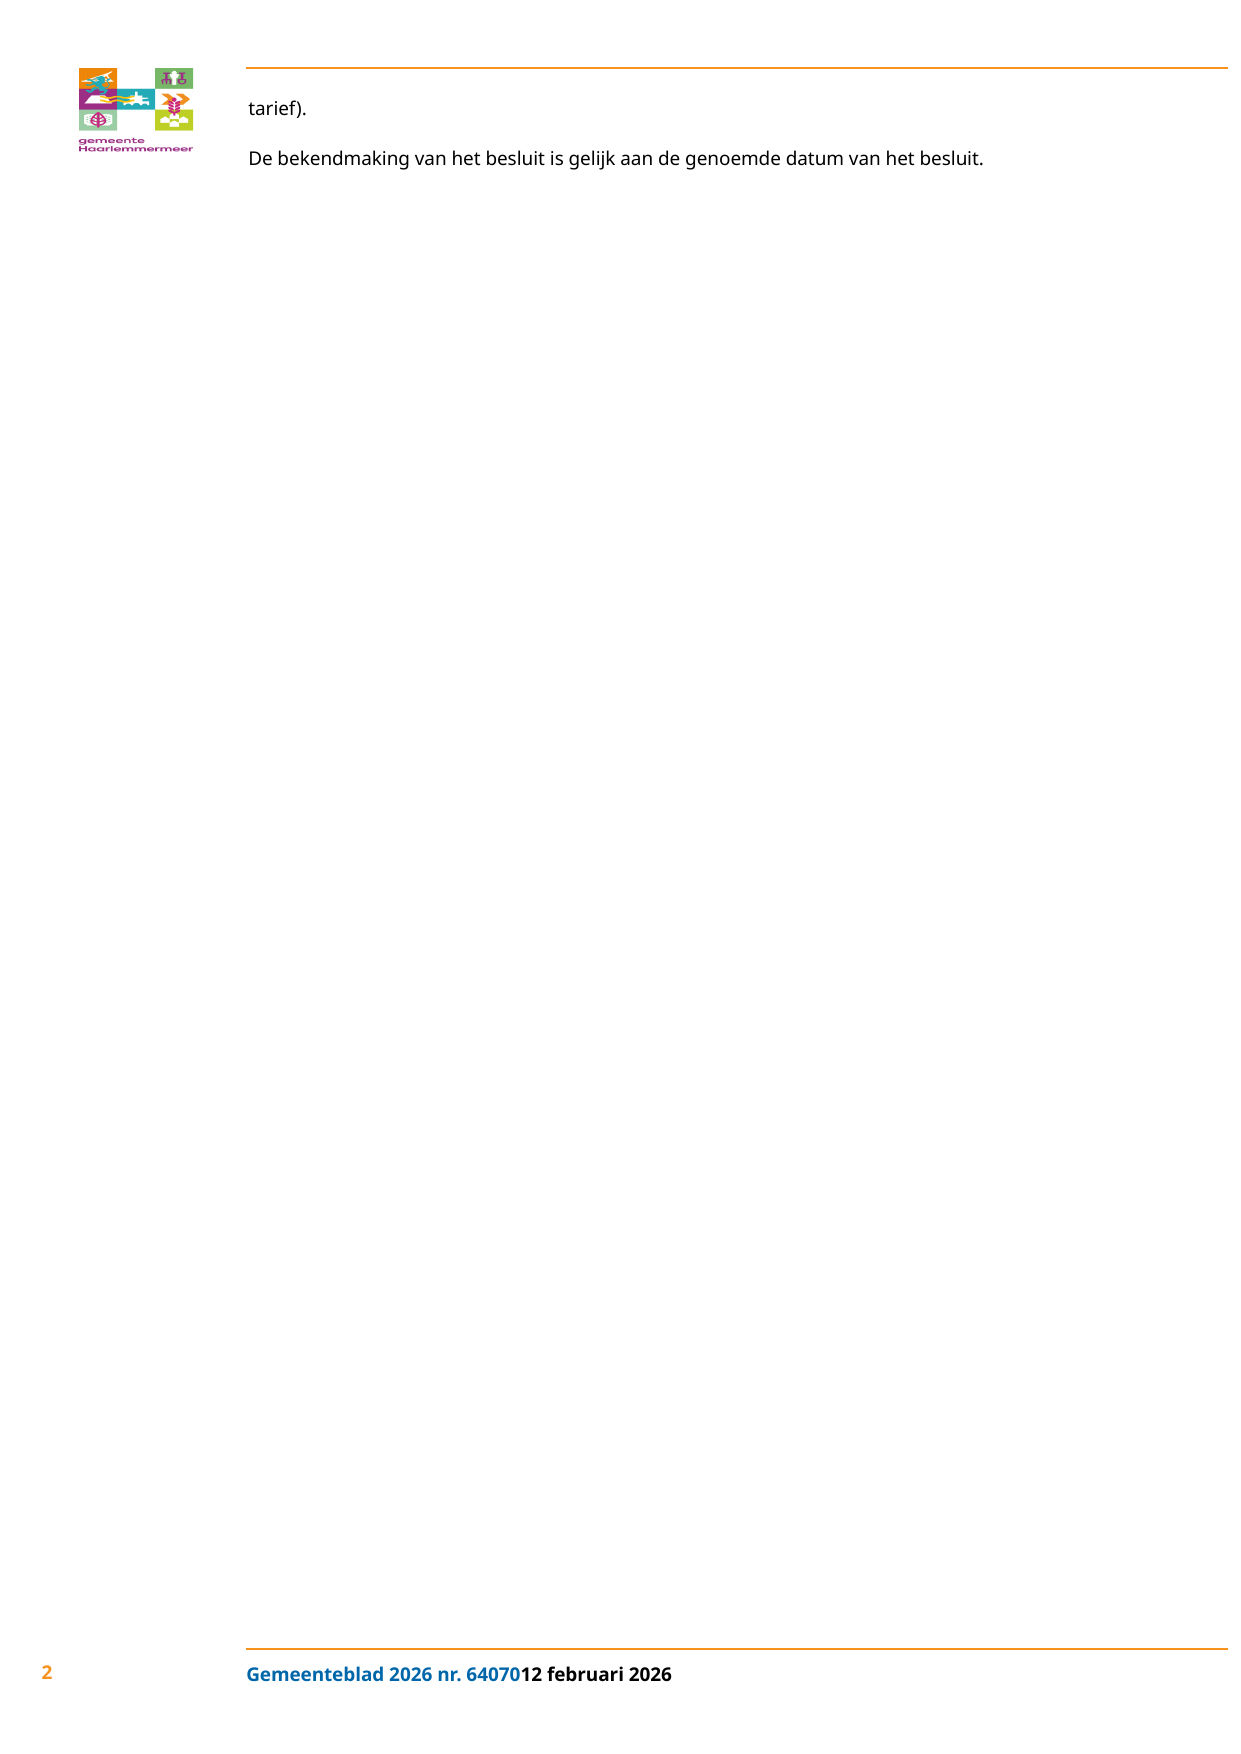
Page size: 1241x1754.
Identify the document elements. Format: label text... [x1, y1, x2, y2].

picture [41, 47, 231, 172]
text tarief). [248, 95, 1152, 121]
text De bekendmaking van het besluit is gelijk aan de genoemde datum van het besluit. [248, 145, 1152, 171]
